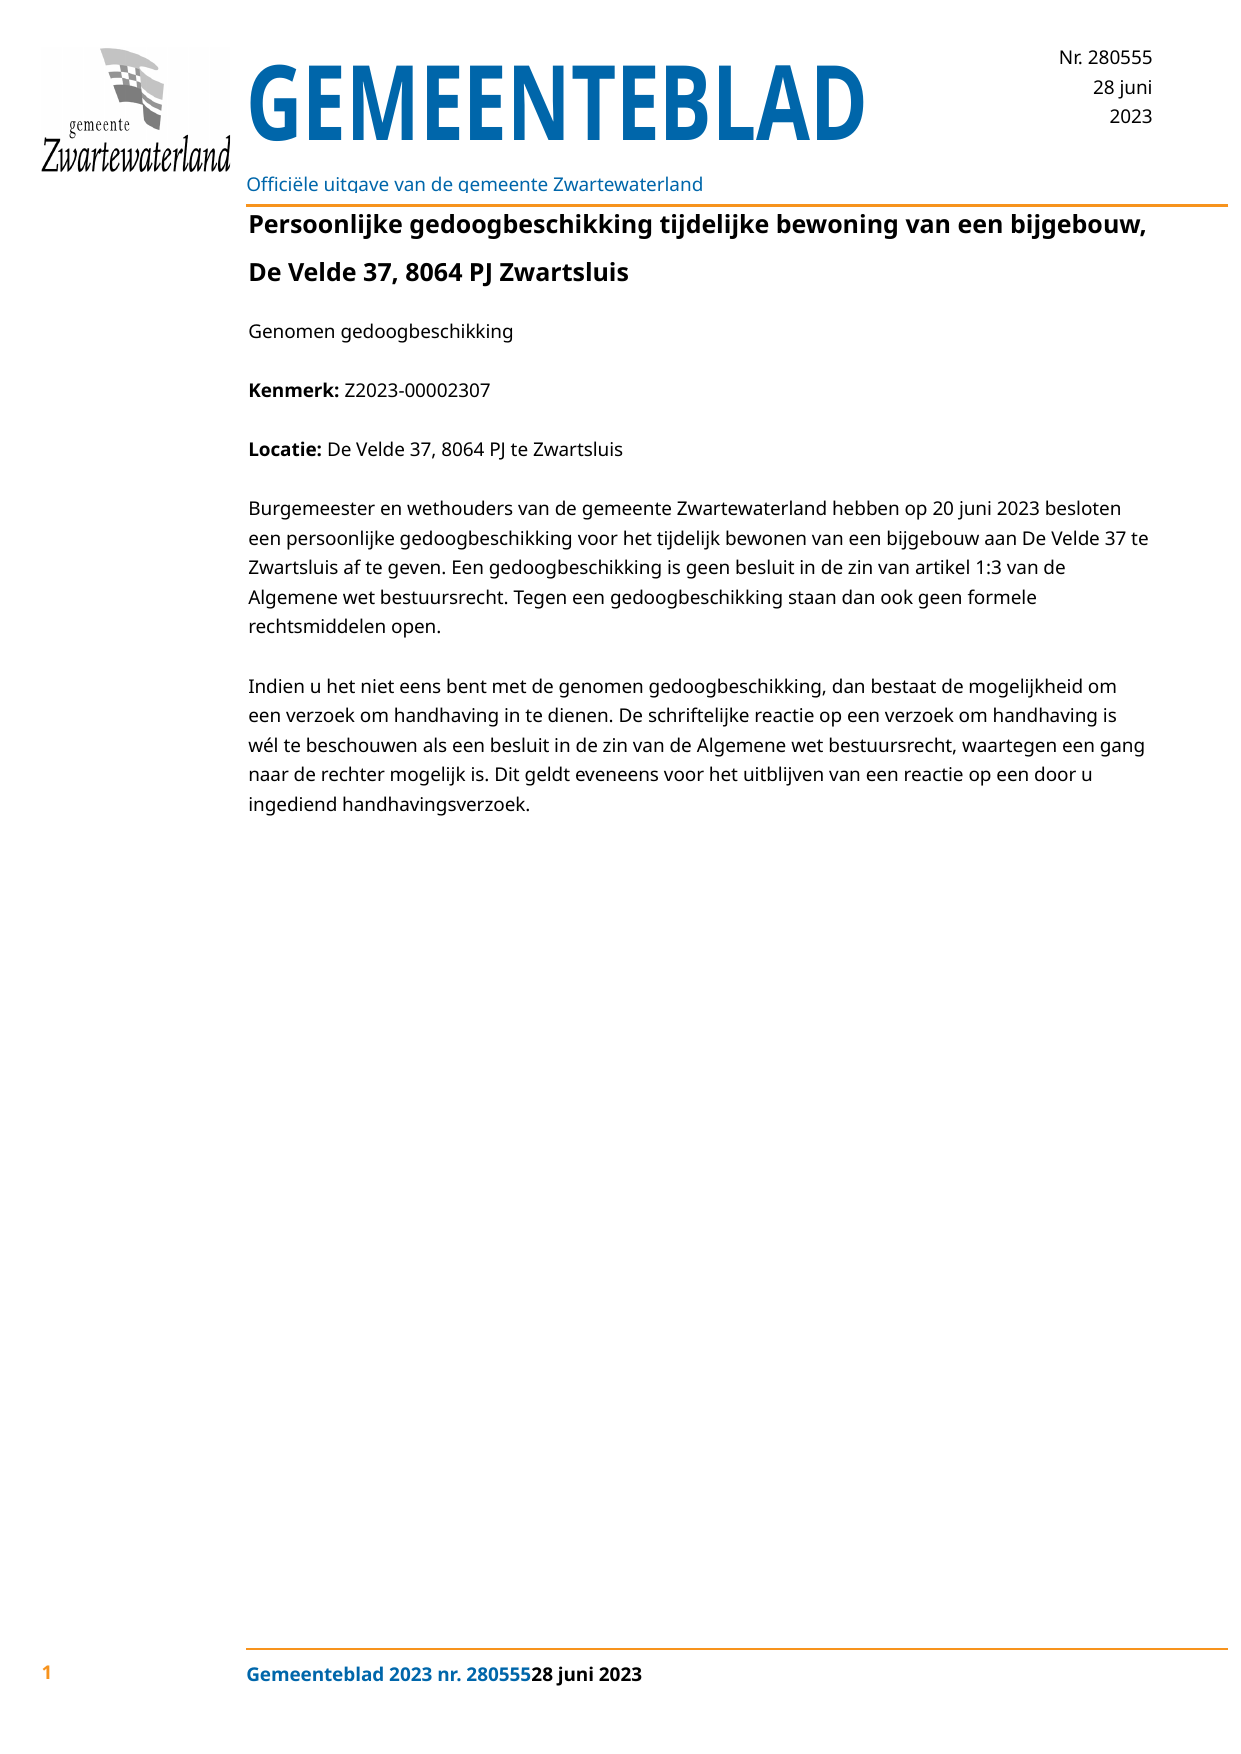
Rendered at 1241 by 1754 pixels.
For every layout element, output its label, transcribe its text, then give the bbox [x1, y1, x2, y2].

text Burgemeester en wethouders van de gemeente Zwartewaterland hebben op 20 juni 2023 besloten een persoonlijke gedoogbeschikking voor het tijdelijk bewonen van een bijgebouw aan De Velde 37 te Zwartsluis af te geven. Een gedoogbeschikking is geen besluit in de zin van artikel 1:3 van de Algemene wet bestuursrecht. Tegen een gedoogbeschikking staan dan ook geen formele rechtsmiddelen open. [248, 495, 1152, 639]
text Kenmerk: Z2023-00002307 [248, 377, 1152, 403]
picture [41, 47, 231, 172]
text Indien u het niet eens bent met de genomen gedoogbeschikking, dan bestaat de mogelijkheid om een verzoek om handhaving in te dienen. De schriftelijke reactie op een verzoek om handhaving is wél te beschouwen als een besluit in de zin van de Algemene wet bestuursrecht, waartegen een gang naar de rechter mogelijk is. Dit geldt eveneens voor het uitblijven van een reactie op een door u ingediend handhavingsverzoek. [248, 673, 1152, 817]
text Persoonlijke gedoogbeschikking tijdelijke bewoning van een bijgebouw, De Velde 37, 8064 PJ Zwartsluis [248, 207, 1152, 288]
text Genomen gedoogbeschikking [248, 318, 1152, 344]
text Locatie: De Velde 37, 8064 PJ te Zwartsluis [248, 436, 1152, 462]
